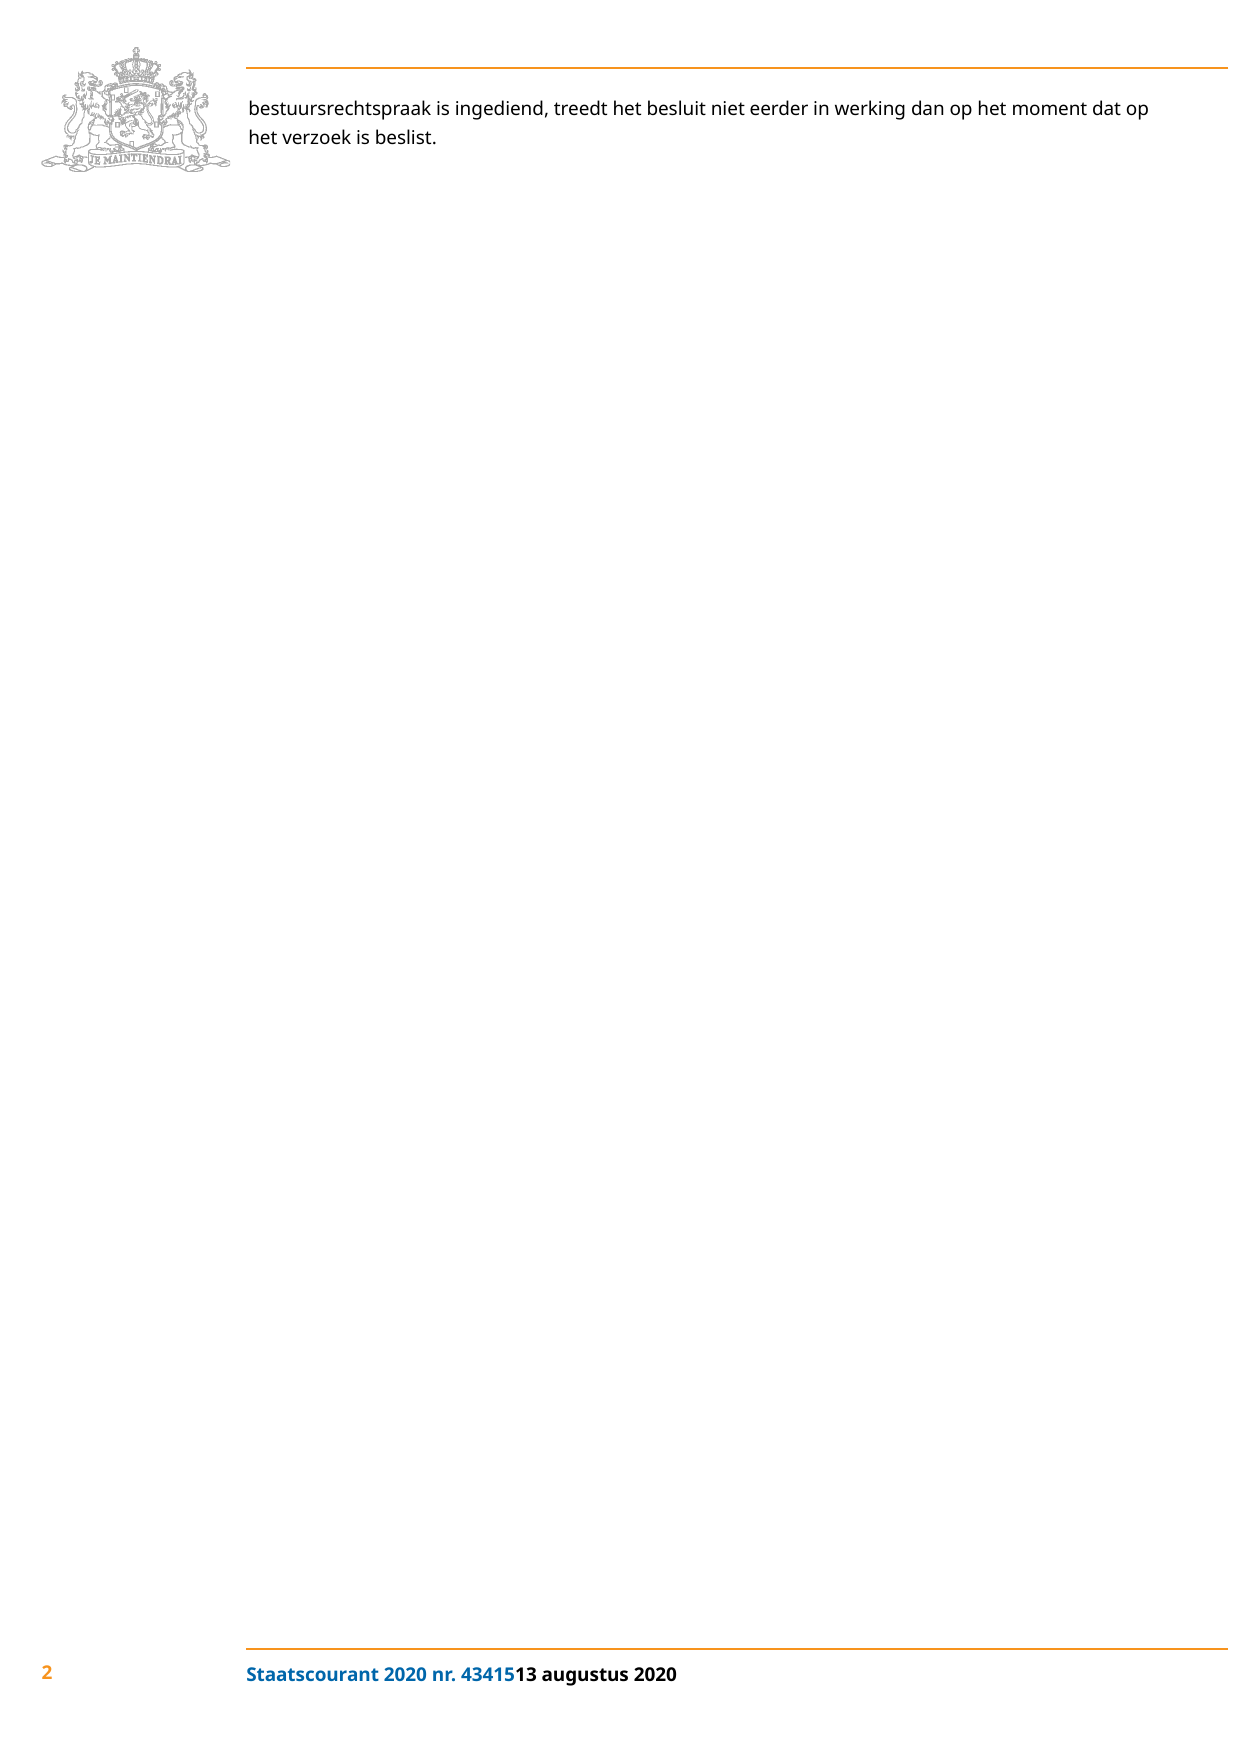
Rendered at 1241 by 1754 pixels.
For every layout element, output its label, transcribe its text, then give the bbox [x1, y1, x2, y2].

picture [41, 47, 231, 172]
text bestuursrechtspraak is ingediend, treedt het besluit niet eerder in werking dan op het moment dat op het verzoek is beslist. [248, 95, 1152, 150]
